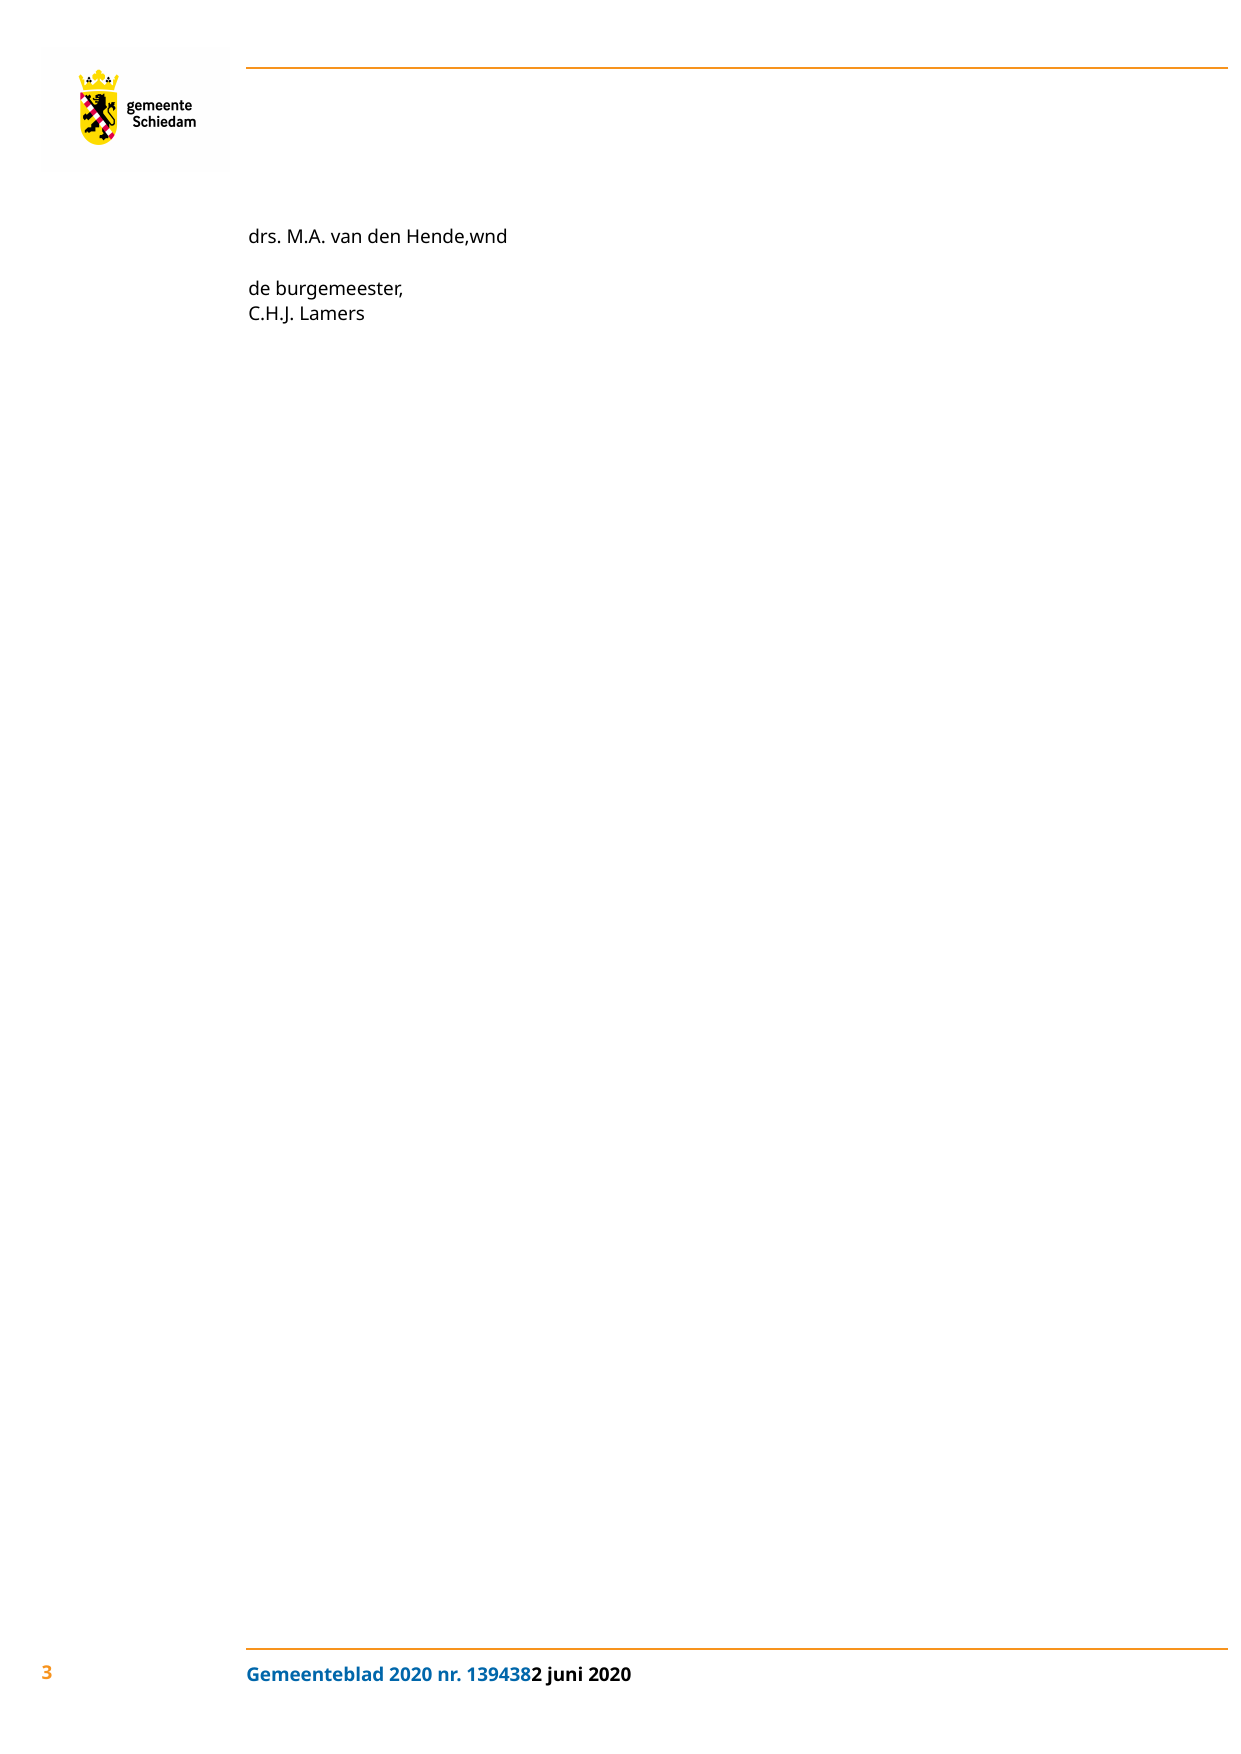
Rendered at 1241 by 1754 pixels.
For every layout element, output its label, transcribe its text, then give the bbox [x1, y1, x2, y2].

picture [41, 47, 231, 172]
text de burgemeester, [248, 275, 1152, 301]
text drs. M.A. van den Hende,wnd [248, 223, 1152, 249]
text C.H.J. Lamers [248, 301, 1152, 326]
